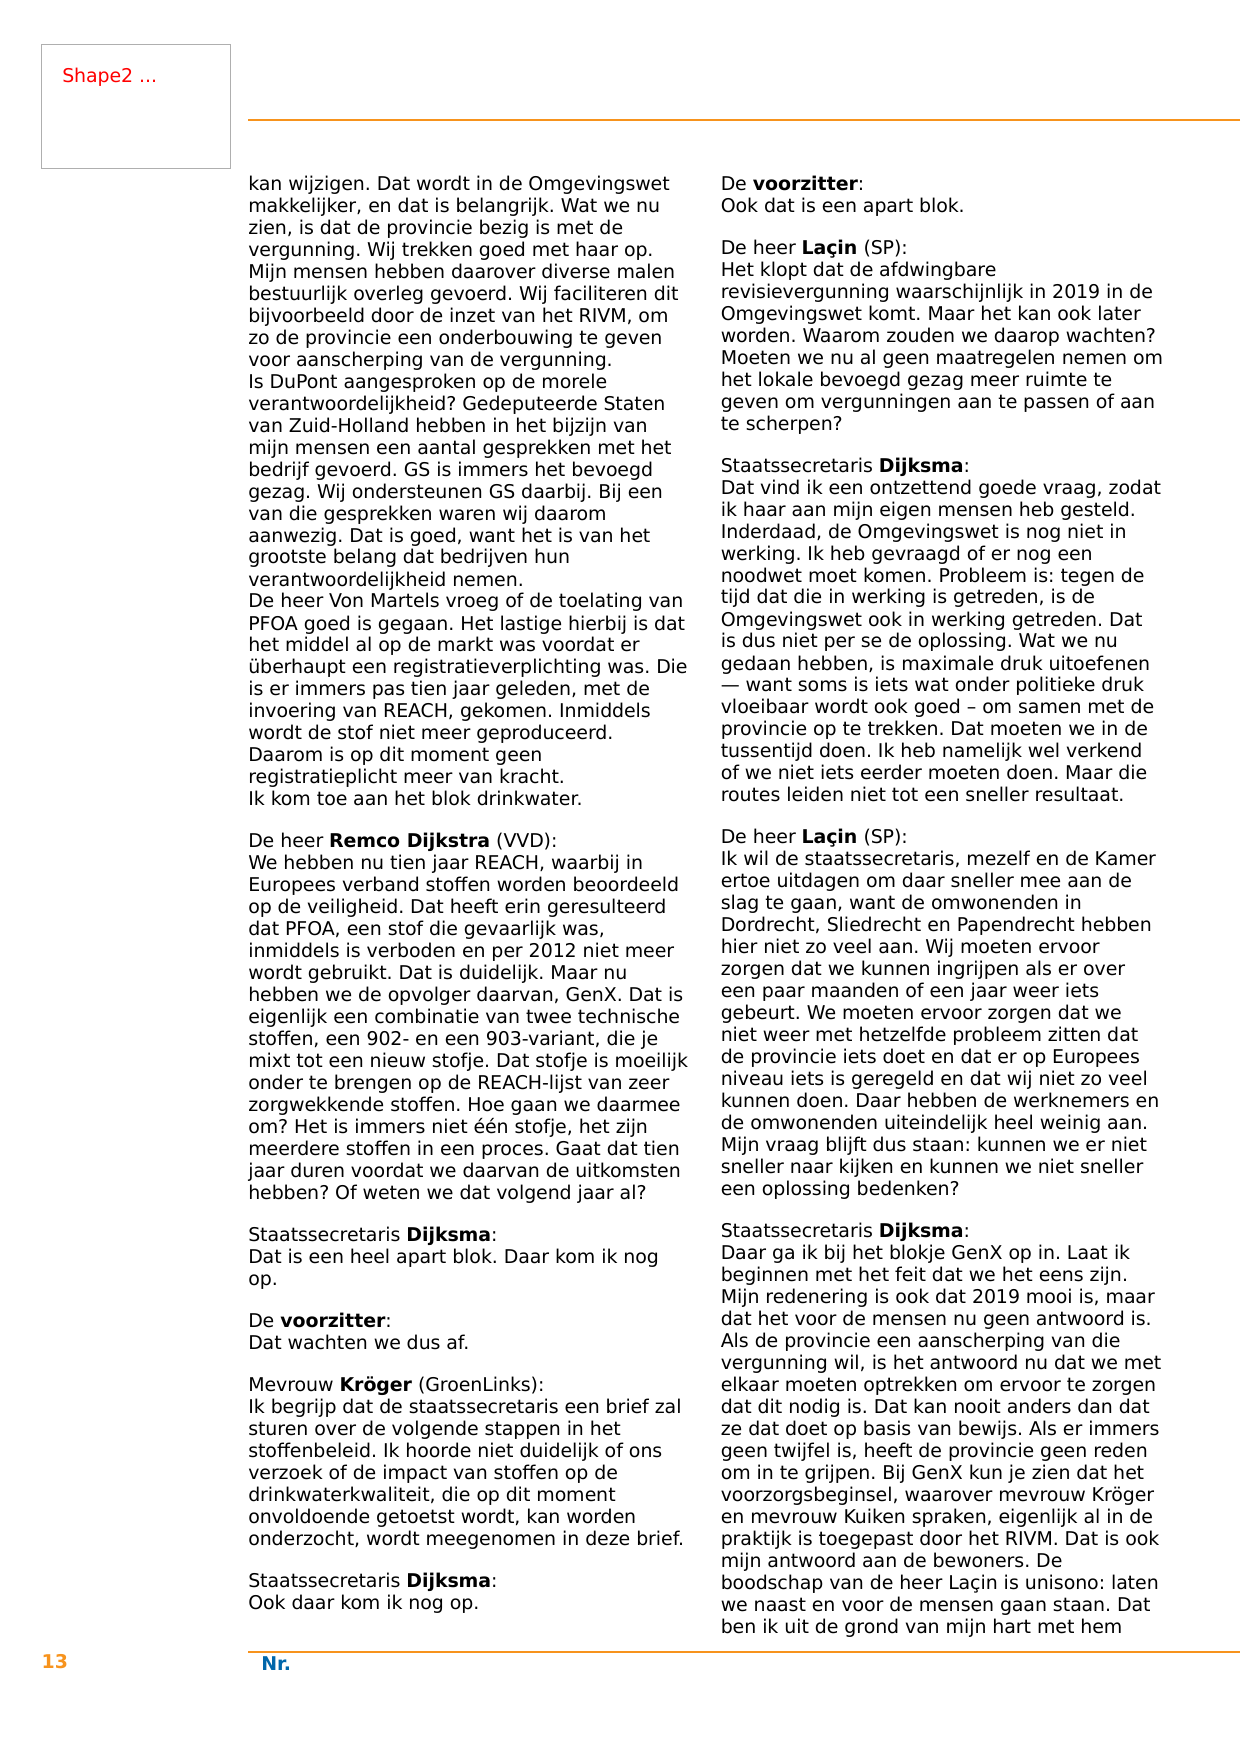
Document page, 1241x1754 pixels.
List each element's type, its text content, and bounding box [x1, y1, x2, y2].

text Daar ga ik bij het blokje GenX op in. Laat ik beginnen met het feit dat we het eens zijn. Mijn redenering is ook dat 2019 mooi is, maar dat het voor de mensen nu geen antwoord is. Als de provincie een aanscherping van die vergunning wil, is het antwoord nu dat we met elkaar moeten optrekken om ervoor te zorgen dat dit nodig is. Dat kan nooit anders dan dat ze dat doet op basis van bewijs. Als er immers geen twijfel is, heeft de provincie geen reden om in te grijpen. Bij GenX kun je zien dat het voorzorgsbeginsel, waarover mevrouw Kröger en mevrouw Kuiken spraken, eigenlijk al in de praktijk is toegepast door het RIVM. Dat is ook mijn antwoord aan de bewoners. De boodschap van de heer Laçin is unisono: laten we naast en voor de mensen gaan staan. Dat ben ik uit de grond van mijn hart met hem [721, 1242, 1163, 1637]
text Is DuPont aangesproken op de morele verantwoordelijkheid? Gedeputeerde Staten van Zuid-Holland hebben in het bijzijn van mijn mensen een aantal gesprekken met het bedrijf gevoerd. GS is immers het bevoegd gezag. Wij ondersteunen GS daarbij. Bij een van die gesprekken waren wij daarom aanwezig. Dat is goed, want het is van het grootste belang dat bedrijven hun verantwoordelijkheid nemen. [248, 371, 691, 590]
text Ik kom toe aan het blok drinkwater. [248, 788, 691, 810]
text De heer Remco Dijkstra (VVD): [248, 830, 691, 852]
text kan wijzigen. Dat wordt in de Omgevingswet makkelijker, en dat is belangrijk. Wat we nu zien, is dat de provincie bezig is met de vergunning. Wij trekken goed met haar op. Mijn mensen hebben daarover diverse malen bestuurlijk overleg gevoerd. Wij faciliteren dit bijvoorbeeld door de inzet van het RIVM, om zo de provincie een onderbouwing te geven voor aanscherping van de vergunning. [248, 173, 691, 371]
text De heer Laçin (SP): [721, 826, 1163, 848]
text Dat vind ik een ontzettend goede vraag, zodat ik haar aan mijn eigen mensen heb gesteld. Inderdaad, de Omgevingswet is nog niet in werking. Ik heb gevraagd of er nog een noodwet moet komen. Probleem is: tegen de tijd dat die in werking is getreden, is de Omgevingswet ook in werking getreden. Dat is dus niet per se de oplossing. Wat we nu gedaan hebben, is maximale druk uitoefenen — want soms is iets wat onder politieke druk vloeibaar wordt ook goed – om samen met de provincie op te trekken. Dat moeten we in de tussentijd doen. Ik heb namelijk wel verkend of we niet iets eerder moeten doen. Maar die routes leiden niet tot een sneller resultaat. [721, 477, 1163, 806]
text Dat is een heel apart blok. Daar kom ik nog op. [248, 1246, 691, 1290]
text Ook daar kom ik nog op. [248, 1592, 691, 1613]
text De voorzitter: [721, 173, 1163, 195]
text Mevrouw Kröger (GroenLinks): [248, 1374, 691, 1396]
text Staatssecretaris Dijksma: [721, 454, 1163, 477]
text Staatssecretaris Dijksma: [721, 1220, 1163, 1242]
text Dat wachten we dus af. [248, 1332, 691, 1354]
text Ik begrijp dat de staatssecretaris een brief zal sturen over de volgende stappen in het stoffenbeleid. Ik hoorde niet duidelijk of ons verzoek of de impact van stoffen op de drinkwaterkwaliteit, die op dit moment onvoldoende getoetst wordt, kan worden onderzocht, wordt meegenomen in deze brief. [248, 1396, 691, 1549]
text De heer Von Martels vroeg of de toelating van PFOA goed is gegaan. Het lastige hierbij is dat het middel al op de markt was voordat er überhaupt een registratieverplichting was. Die is er immers pas tien jaar geleden, met de invoering van REACH, gekomen. Inmiddels wordt de stof niet meer geproduceerd. Daarom is op dit moment geen registratieplicht meer van kracht. [248, 590, 691, 788]
text Staatssecretaris Dijksma: [248, 1224, 691, 1246]
text De heer Laçin (SP): [721, 237, 1163, 259]
text De voorzitter: [248, 1310, 691, 1332]
text We hebben nu tien jaar REACH, waarbij in Europees verband stoffen worden beoordeeld op de veiligheid. Dat heeft erin geresulteerd dat PFOA, een stof die gevaarlijk was, inmiddels is verboden en per 2012 niet meer wordt gebruikt. Dat is duidelijk. Maar nu hebben we de opvolger daarvan, GenX. Dat is eigenlijk een combinatie van twee technische stoffen, een 902- en een 903-variant, die je mixt tot een nieuw stofje. Dat stofje is moeilijk onder te brengen op de REACH-lijst van zeer zorgwekkende stoffen. Hoe gaan we daarmee om? Het is immers niet één stofje, het zijn meerdere stoffen in een proces. Gaat dat tien jaar duren voordat we daarvan de uitkomsten hebben? Of weten we dat volgend jaar al? [248, 852, 691, 1204]
text Ook dat is een apart blok. [721, 195, 1163, 217]
text Ik wil de staatssecretaris, mezelf en de Kamer ertoe uitdagen om daar sneller mee aan de slag te gaan, want de omwonenden in Dordrecht, Sliedrecht en Papendrecht hebben hier niet zo veel aan. Wij moeten ervoor zorgen dat we kunnen ingrijpen als er over een paar maanden of een jaar weer iets gebeurt. We moeten ervoor zorgen dat we niet weer met hetzelfde probleem zitten dat de provincie iets doet en dat er op Europees niveau iets is geregeld en dat wij niet zo veel kunnen doen. Daar hebben de werknemers en de omwonenden uiteindelijk heel weinig aan. Mijn vraag blijft dus staan: kunnen we er niet sneller naar kijken en kunnen we niet sneller een oplossing bedenken? [721, 848, 1163, 1200]
text Staatssecretaris Dijksma: [248, 1569, 691, 1592]
text Het klopt dat de afdwingbare revisievergunning waarschijnlijk in 2019 in de Omgevingswet komt. Maar het kan ook later worden. Waarom zouden we daarop wachten? Moeten we nu al geen maatregelen nemen om het lokale bevoegd gezag meer ruimte te geven om vergunningen aan te passen of aan te scherpen? [721, 259, 1163, 434]
